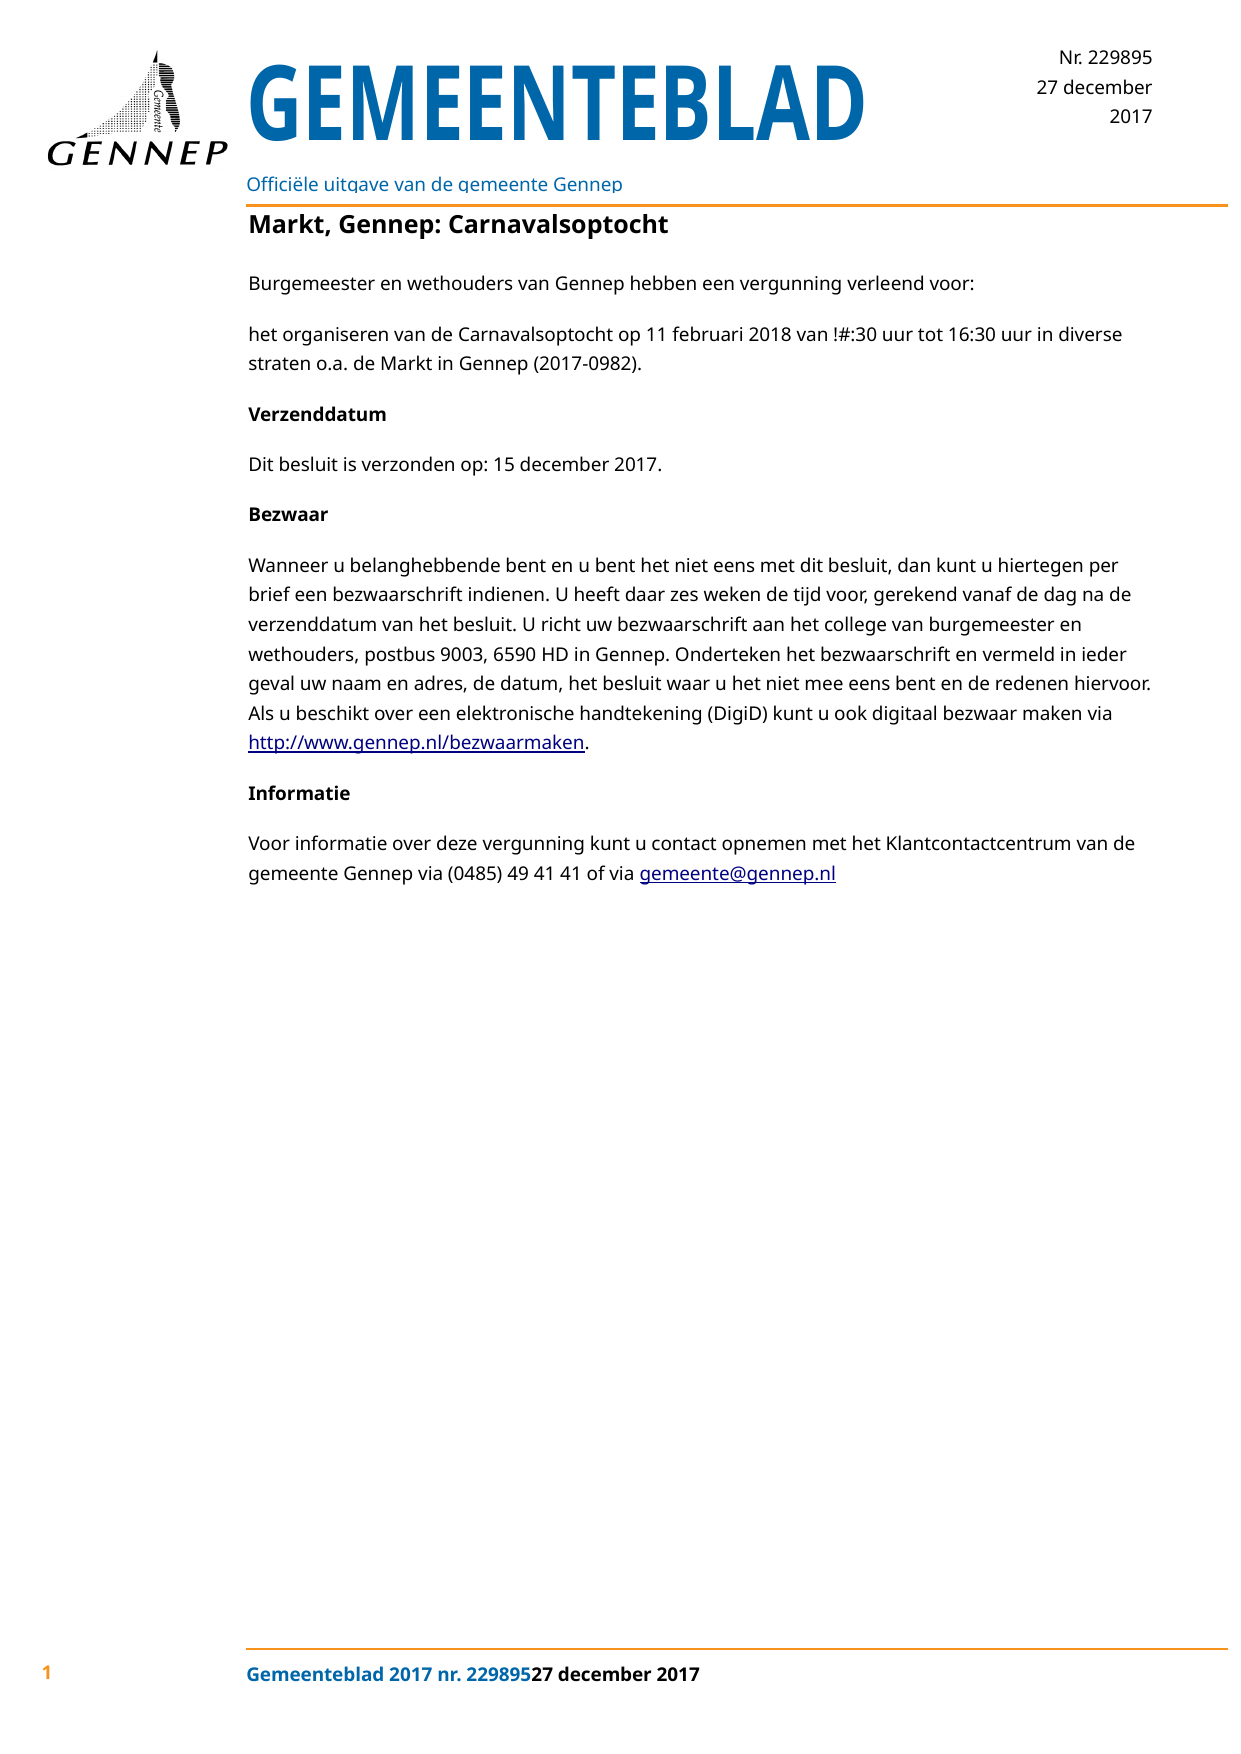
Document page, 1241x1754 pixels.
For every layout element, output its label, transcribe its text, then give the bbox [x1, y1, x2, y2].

text Voor informatie over deze vergunning kunt u contact opnemen met het Klantcontactcentrum van de gemeente Gennep via (0485) 49 41 41 of via gemeente@gennep.nl [248, 830, 1152, 886]
text Bezwaar [248, 502, 1152, 527]
text Verzenddatum [248, 401, 1152, 426]
text Burgemeester en wethouders van Gennep hebben een vergunning verleend voor: [248, 270, 1152, 296]
text Dit besluit is verzonden op: 15 december 2017. [248, 451, 1152, 477]
text het organiseren van de Carnavalsoptocht op 11 februari 2018 van !#:30 uur tot 16:30 uur in diverse straten o.a. de Markt in Gennep (2017-0982). [248, 321, 1152, 376]
text Wanneer u belanghebbende bent en u bent het niet eens met dit besluit, dan kunt u hiertegen per brief een bezwaarschrift indienen. U heeft daar zes weken de tijd voor, gerekend vanaf de dag na de verzenddatum van het besluit. U richt uw bezwaarschrift aan het college van burgemeester en wethouders, postbus 9003, 6590 HD in Gennep. Onderteken het bezwaarschrift en vermeld in ieder geval uw naam en adres, de datum, het besluit waar u het niet mee eens bent en de redenen hiervoor. Als u beschikt over een elektronische handtekening (DigiD) kunt u ook digitaal bezwaar maken via http://www.gennep.nl/bezwaarmaken. [248, 552, 1152, 755]
picture [41, 47, 231, 172]
text Informatie [248, 780, 1152, 806]
text Markt, Gennep: Carnavalsoptocht [248, 207, 1152, 241]
